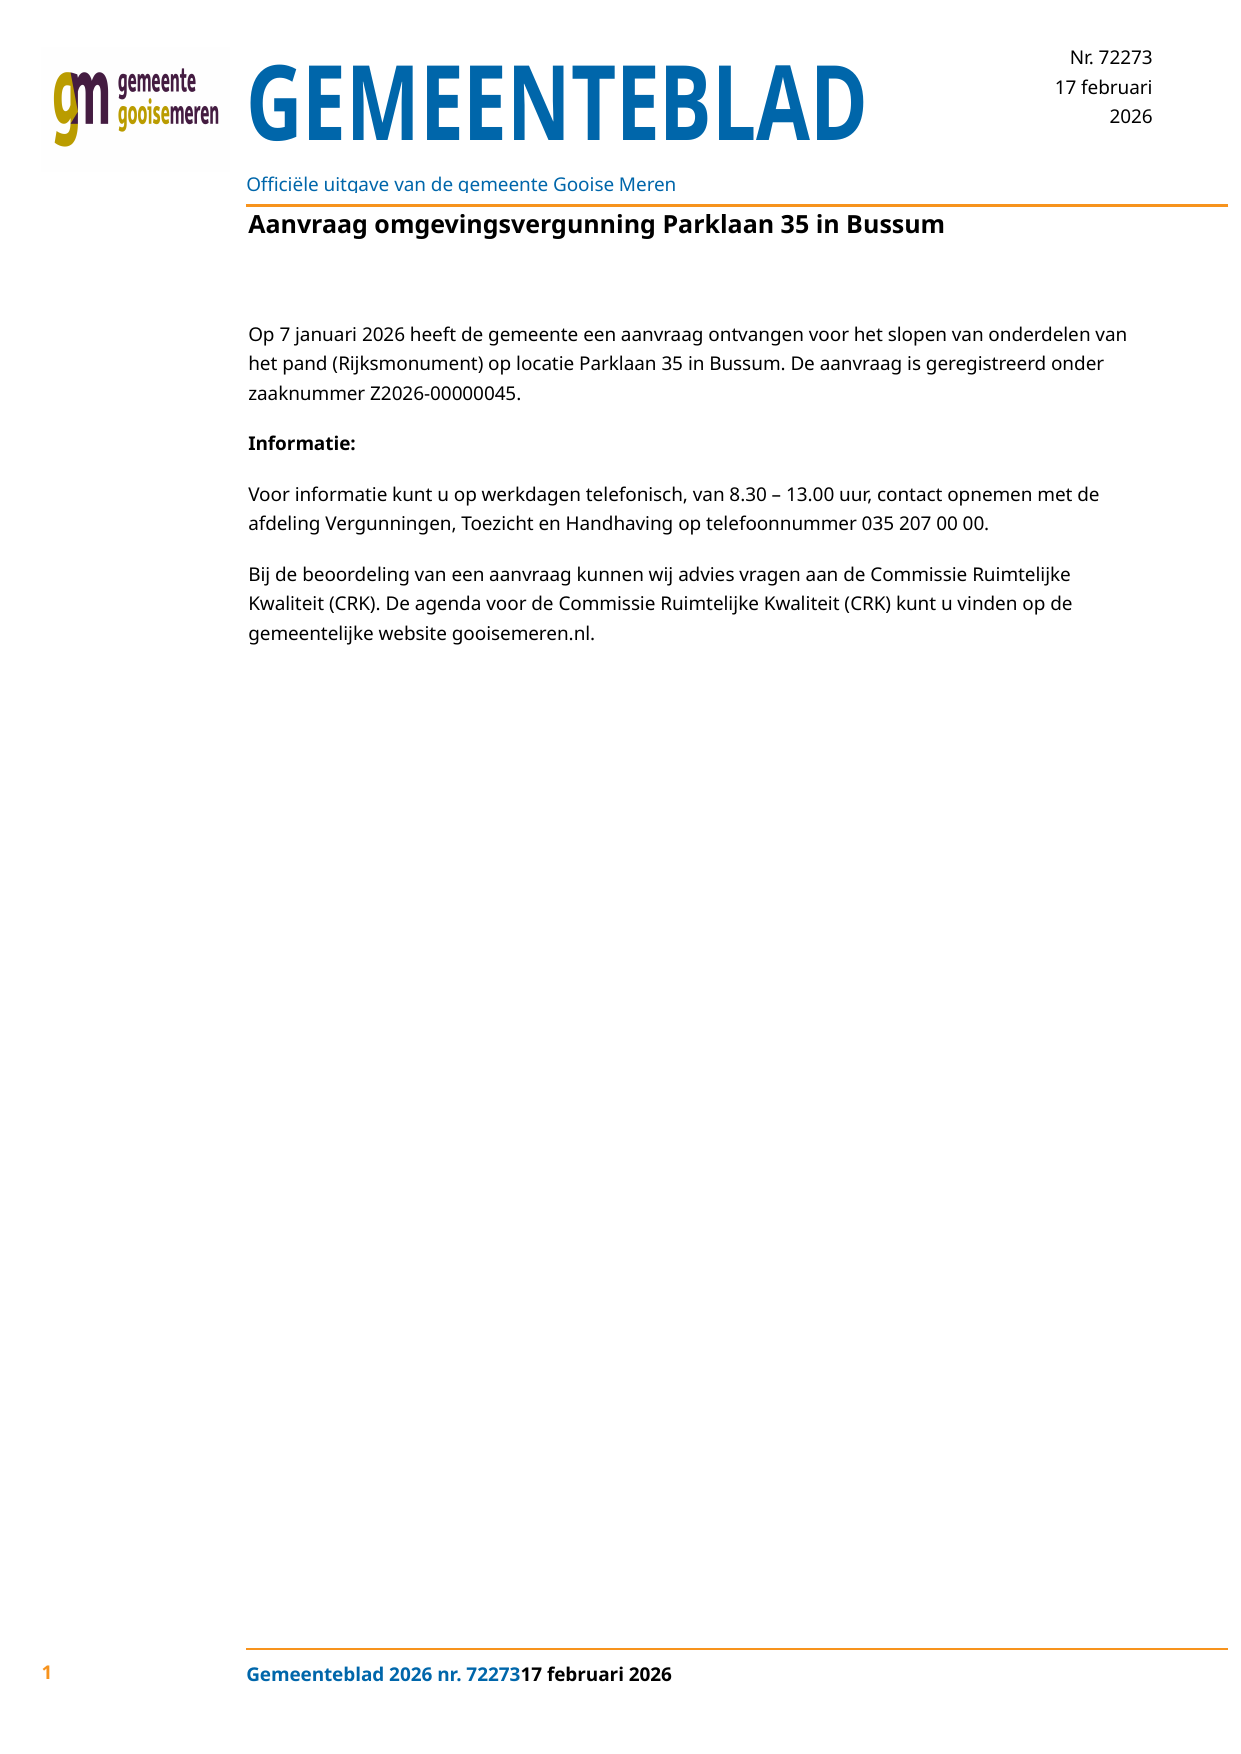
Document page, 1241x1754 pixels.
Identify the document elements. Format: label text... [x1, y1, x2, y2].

text Aanvraag omgevingsvergunning Parklaan 35 in Bussum [248, 207, 1152, 241]
text Voor informatie kunt u op werkdagen telefonisch, van 8.30 – 13.00 uur, contact opnemen met de afdeling Vergunningen, Toezicht en Handhaving op telefoonnummer 035 207 00 00. [248, 481, 1152, 536]
text Op 7 januari 2026 heeft de gemeente een aanvraag ontvangen voor het slopen van onderdelen van het pand (Rijksmonument) op locatie Parklaan 35 in Bussum. De aanvraag is geregistreerd onder zaaknummer Z2026-00000045. [248, 321, 1152, 406]
text Informatie: [248, 430, 1152, 456]
text Bij de beoordeling van een aanvraag kunnen wij advies vragen aan de Commissie Ruimtelijke Kwaliteit (CRK). De agenda voor de Commissie Ruimtelijke Kwaliteit (CRK) kunt u vinden op de gemeentelijke website gooisemeren.nl. [248, 561, 1152, 646]
picture [41, 47, 231, 172]
